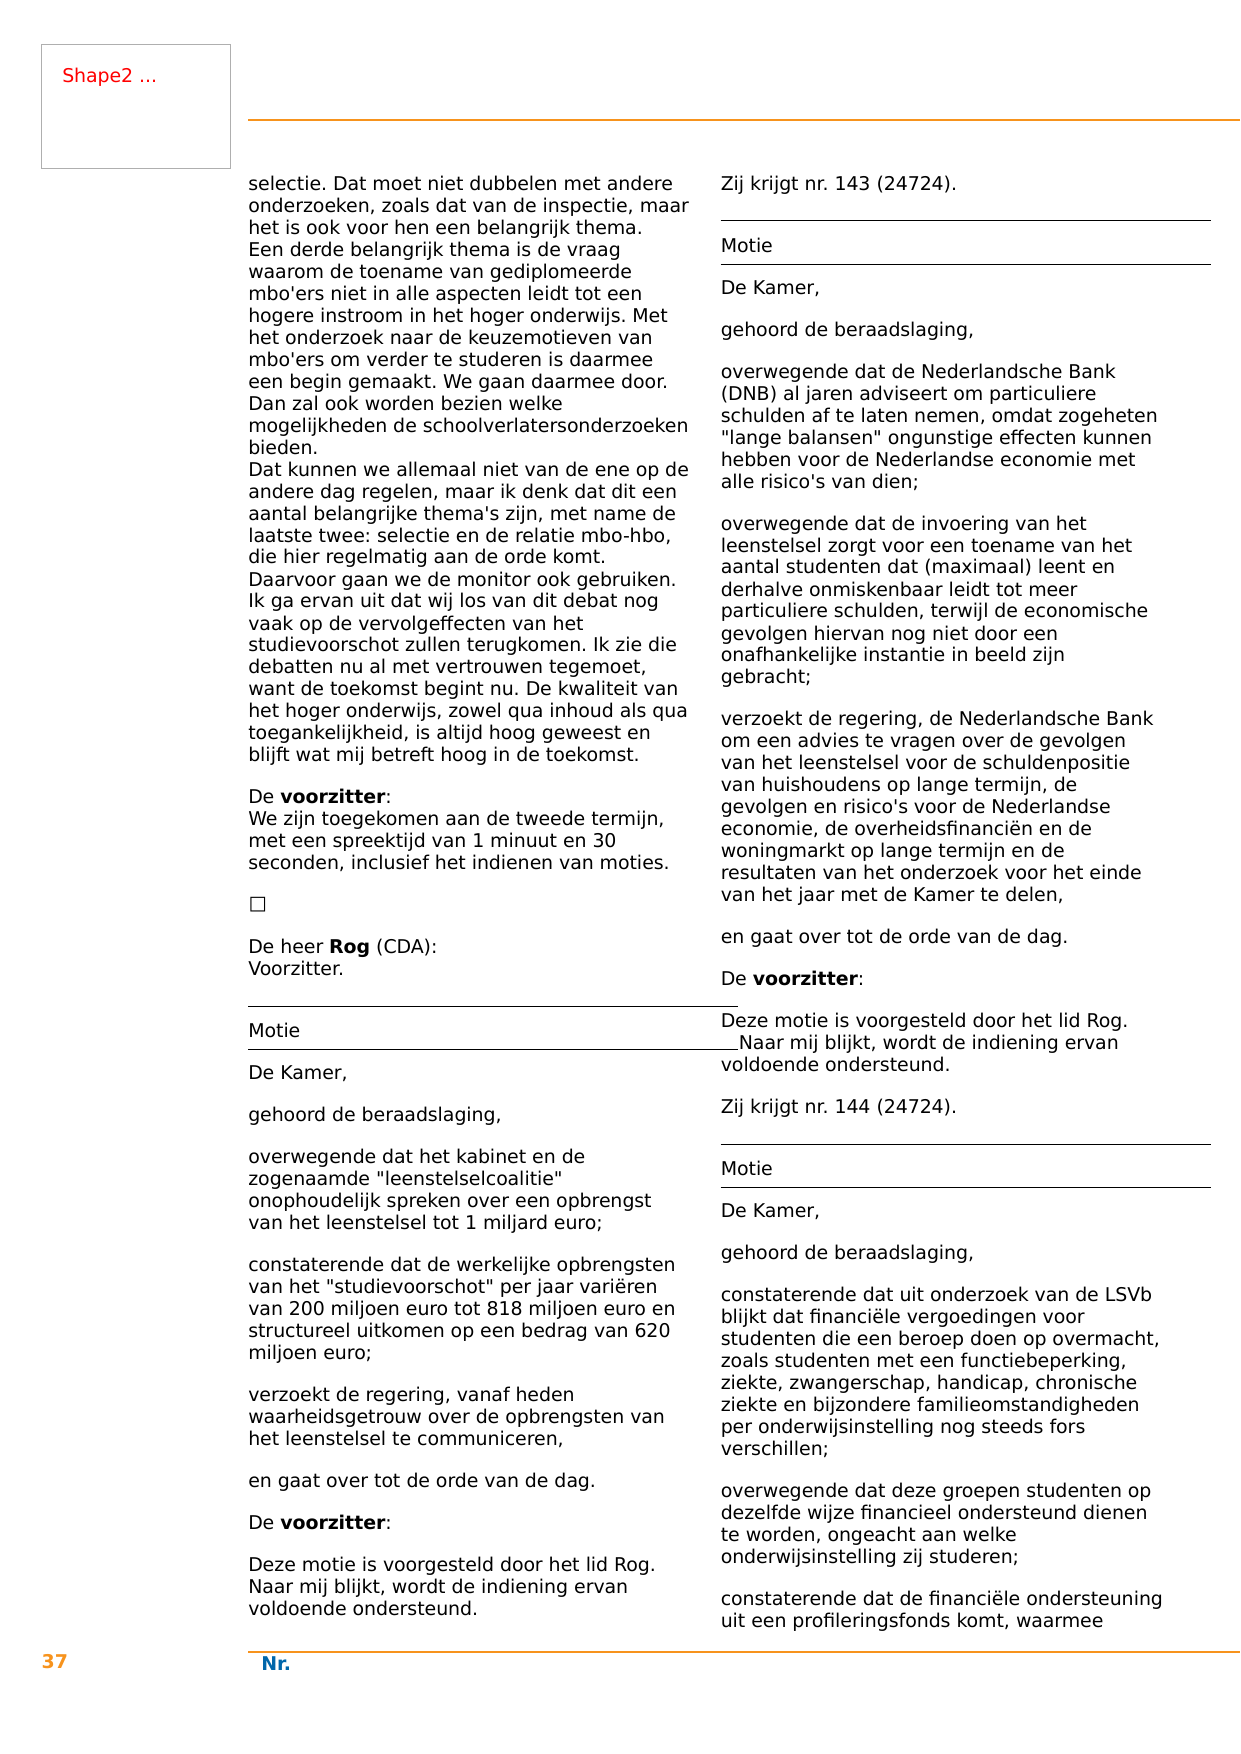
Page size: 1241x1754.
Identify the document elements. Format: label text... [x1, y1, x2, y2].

text Motie [248, 1020, 691, 1042]
text Zij krijgt nr. 144 (24724). [721, 1096, 1163, 1118]
text De Kamer, [721, 1200, 1163, 1222]
text De Kamer, [721, 277, 1163, 299]
text selectie. Dat moet niet dubbelen met andere onderzoeken, zoals dat van de inspectie, maar het is ook voor hen een belangrijk thema. [248, 173, 691, 239]
text Dat kunnen we allemaal niet van de ene op de andere dag regelen, maar ik denk dat dit een aantal belangrijke thema's zijn, met name de laatste twee: selectie en de relatie mbo-hbo, die hier regelmatig aan de orde komt. Daarvoor gaan we de monitor ook gebruiken. Ik ga ervan uit dat wij los van dit debat nog vaak op de vervolgeffecten van het studievoorschot zullen terugkomen. Ik zie die debatten nu al met vertrouwen tegemoet, want de toekomst begint nu. De kwaliteit van het hoger onderwijs, zowel qua inhoud als qua toegankelijkheid, is altijd hoog geweest en blijft wat mij betreft hoog in de toekomst. [248, 458, 691, 766]
text overwegende dat de invoering van het leenstelsel zorgt voor een toename van het aantal studenten dat (maximaal) leent en derhalve onmiskenbaar leidt tot meer particuliere schulden, terwijl de economische gevolgen hiervan nog niet door een onafhankelijke instantie in beeld zijn gebracht; [721, 512, 1163, 688]
text gehoord de beraadslaging, [721, 319, 1163, 341]
text De voorzitter: [248, 1512, 691, 1534]
text De heer Rog (CDA): [248, 936, 691, 958]
text en gaat over tot de orde van de dag. [721, 926, 1163, 948]
text gehoord de beraadslaging, [248, 1104, 691, 1126]
text Zij krijgt nr. 143 (24724). [721, 173, 1163, 195]
text overwegende dat deze groepen studenten op dezelfde wijze financieel ondersteund dienen te worden, ongeacht aan welke onderwijsinstelling zij studeren; [721, 1480, 1163, 1568]
text Deze motie is voorgesteld door het lid Rog. Naar mij blijkt, wordt de indiening ervan voldoende ondersteund. [248, 1554, 691, 1619]
text verzoekt de regering, vanaf heden waarheidsgetrouw over de opbrengsten van het leenstelsel te communiceren, [248, 1384, 691, 1450]
text constaterende dat de financiële ondersteuning uit een profileringsfonds komt, waarmee [721, 1588, 1163, 1632]
text We zijn toegekomen aan de tweede termijn, met een spreektijd van 1 minuut en 30 seconden, inclusief het indienen van moties. [248, 808, 691, 874]
text De Kamer, [248, 1062, 691, 1084]
text gehoord de beraadslaging, [721, 1242, 1163, 1264]
text overwegende dat het kabinet en de zogenaamde "leenstelselcoalitie" onophoudelijk spreken over een opbrengst van het leenstelsel tot 1 miljard euro; [248, 1146, 691, 1234]
text constaterende dat de werkelijke opbrengsten van het "studievoorschot" per jaar variëren van 200 miljoen euro tot 818 miljoen euro en structureel uitkomen op een bedrag van 620 miljoen euro; [248, 1254, 691, 1364]
text Voorzitter. [248, 958, 691, 980]
text Deze motie is voorgesteld door het lid Rog. Naar mij blijkt, wordt de indiening ervan voldoende ondersteund. [721, 1010, 1163, 1076]
text Motie [721, 235, 1163, 257]
text De voorzitter: [248, 786, 691, 808]
text en gaat over tot de orde van de dag. [248, 1470, 691, 1492]
text Een derde belangrijk thema is de vraag waarom de toename van gediplomeerde mbo'ers niet in alle aspecten leidt tot een hogere instroom in het hoger onderwijs. Met het onderzoek naar de keuzemotieven van mbo'ers om verder te studeren is daarmee een begin gemaakt. We gaan daarmee door. Dan zal ook worden bezien welke mogelijkheden de schoolverlatersonderzoeken bieden. [248, 239, 691, 458]
text verzoekt de regering, de Nederlandsche Bank om een advies te vragen over de gevolgen van het leenstelsel voor de schuldenpositie van huishoudens op lange termijn, de gevolgen en risico's voor de Nederlandse economie, de overheidsfinanciën en de woningmarkt op lange termijn en de resultaten van het onderzoek voor het einde van het jaar met de Kamer te delen, [721, 708, 1163, 906]
text ⬜ [248, 894, 691, 916]
text Motie [721, 1158, 1163, 1180]
text overwegende dat de Nederlandsche Bank (DNB) al jaren adviseert om particuliere schulden af te laten nemen, omdat zogeheten "lange balansen" ongunstige effecten kunnen hebben voor de Nederlandse economie met alle risico's van dien; [721, 361, 1163, 492]
text De voorzitter: [721, 968, 1163, 990]
text constaterende dat uit onderzoek van de LSVb blijkt dat financiële vergoedingen voor studenten die een beroep doen op overmacht, zoals studenten met een functiebeperking, ziekte, zwangerschap, handicap, chronische ziekte en bijzondere familieomstandigheden per onderwijsinstelling nog steeds fors verschillen; [721, 1284, 1163, 1460]
